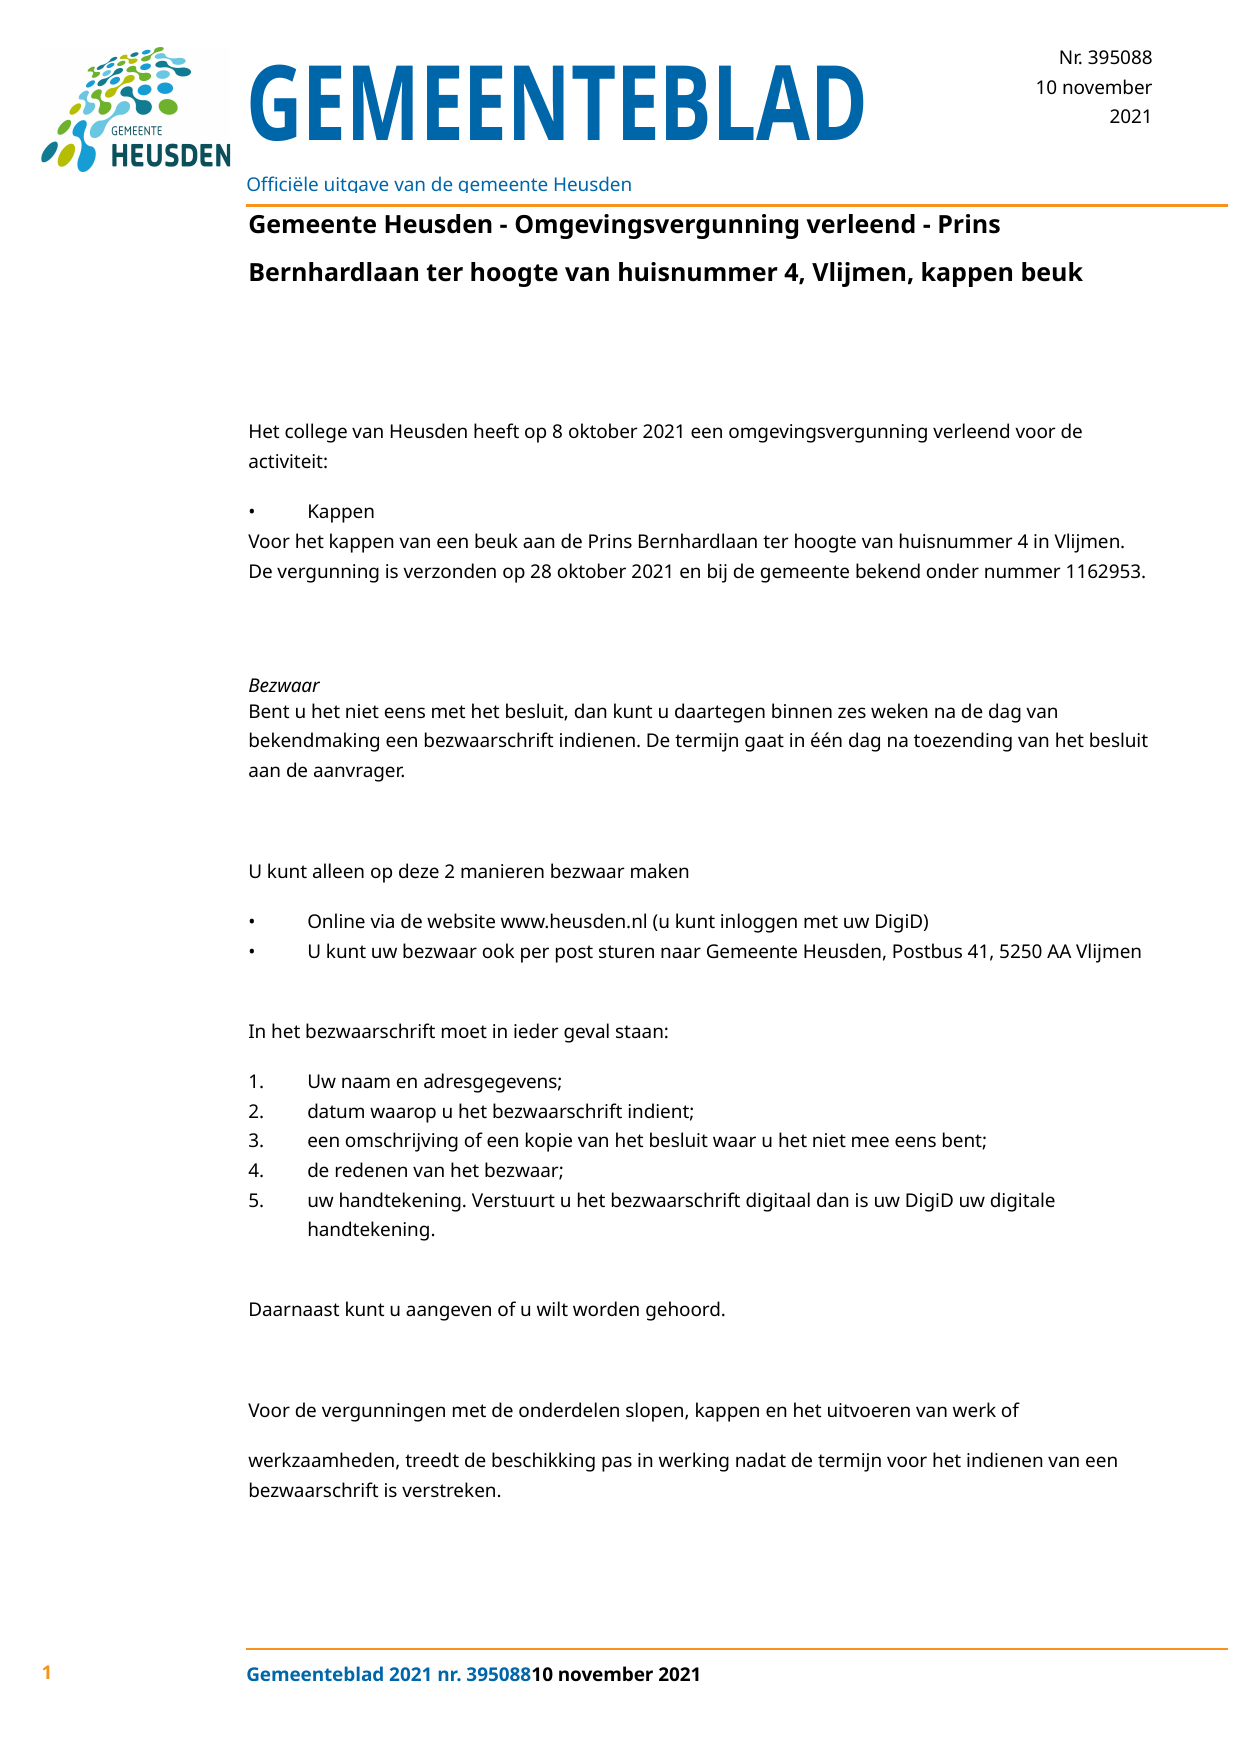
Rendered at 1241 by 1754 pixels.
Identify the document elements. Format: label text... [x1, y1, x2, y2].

list uw handtekening. Verstuurt u het bezwaarschrift digitaal dan is uw DigiD uw digitale handtekening. [248, 1187, 1152, 1242]
picture [41, 47, 231, 172]
list Online via de website www.heusden.nl (u kunt inloggen met uw DigiD) [248, 908, 1152, 934]
list Kappen [248, 499, 1152, 524]
list een omschrijving of een kopie van het besluit waar u het niet mee eens bent; [248, 1128, 1152, 1153]
text werkzaamheden, treedt de beschikking pas in werking nadat de termijn voor het indienen van een bezwaarschrift is verstreken. [248, 1448, 1152, 1503]
text Bezwaar [248, 672, 1152, 698]
text U kunt alleen op deze 2 manieren bezwaar maken [248, 858, 1152, 884]
list datum waarop u het bezwaarschrift indient; [248, 1098, 1152, 1124]
text Voor de vergunningen met de onderdelen slopen, kappen en het uitvoeren van werk of [248, 1397, 1152, 1423]
list U kunt uw bezwaar ook per post sturen naar Gemeente Heusden, Postbus 41, 5250 AA Vlijmen [248, 938, 1152, 964]
text Het college van Heusden heeft op 8 oktober 2021 een omgevingsvergunning verleend voor de activiteit: [248, 419, 1152, 474]
list de redenen van het bezwaar; [248, 1157, 1152, 1183]
list Uw naam en adresgegevens; [248, 1068, 1152, 1094]
text Bent u het niet eens met het besluit, dan kunt u daartegen binnen zes weken na de dag van bekendmaking een bezwaarschrift indienen. De termijn gaat in één dag na toezending van het besluit aan de aanvrager. [248, 698, 1152, 783]
text Daarnaast kunt u aangeven of u wilt worden gehoord. [248, 1296, 1152, 1322]
text Voor het kappen van een beuk aan de Prins Bernhardlaan ter hoogte van huisnummer 4 in Vlijmen. De vergunning is verzonden op 28 oktober 2021 en bij de gemeente bekend onder nummer 1162953. [248, 528, 1152, 584]
text In het bezwaarschrift moet in ieder geval staan: [248, 1018, 1152, 1044]
text Gemeente Heusden - Omgevingsvergunning verleend - Prins Bernhardlaan ter hoogte van huisnummer 4, Vlijmen, kappen beuk [248, 207, 1152, 288]
